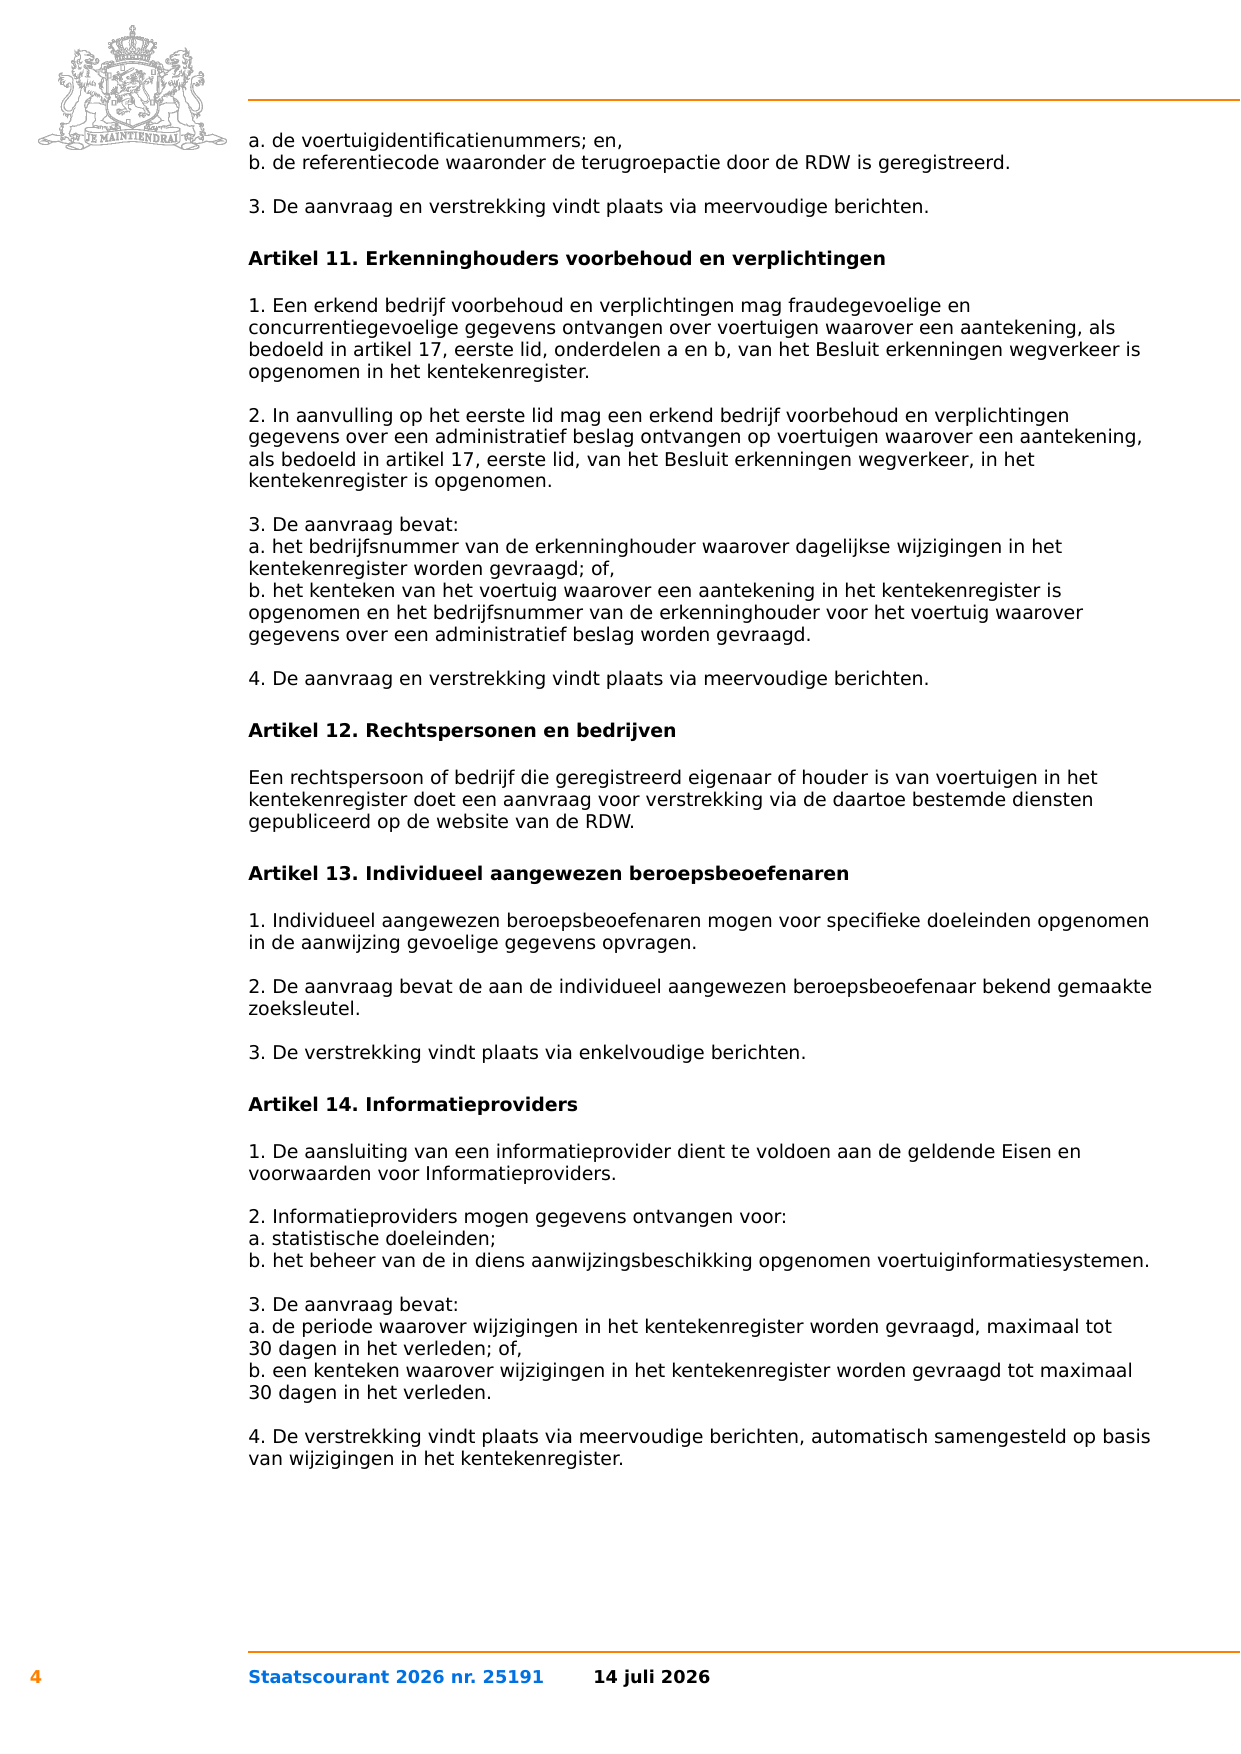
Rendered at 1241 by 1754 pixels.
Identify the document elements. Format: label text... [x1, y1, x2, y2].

text a. statistische doeleinden; [248, 1228, 1163, 1250]
text 1. Individueel aangewezen beroepsbeoefenaren mogen voor specifieke doeleinden opgenomen in de aanwijzing gevoelige gegevens opvragen. [248, 910, 1163, 954]
subtitle Artikel 11. Erkenninghouders voorbehoud en verplichtingen [248, 248, 1163, 270]
text 3. De aanvraag en verstrekking vindt plaats via meervoudige berichten. [248, 196, 1163, 218]
subtitle Artikel 12. Rechtspersonen en bedrijven [248, 720, 1163, 742]
subtitle Artikel 14. Informatieproviders [248, 1093, 1163, 1116]
text 4. De verstrekking vindt plaats via meervoudige berichten, automatisch samengesteld op basis van wijzigingen in het kentekenregister. [248, 1426, 1163, 1470]
text 1. De aansluiting van een informatieprovider dient te voldoen aan de geldende Eisen en voorwaarden voor Informatieproviders. [248, 1141, 1163, 1184]
text Een rechtspersoon of bedrijf die geregistreerd eigenaar of houder is van voertuigen in het kentekenregister doet een aanvraag voor verstrekking via de daartoe bestemde diensten gepubliceerd op de website van de RDW. [248, 767, 1163, 833]
text 2. In aanvulling op het eerste lid mag een erkend bedrijf voorbehoud en verplichtingen gegevens over een administratief beslag ontvangen op voertuigen waarover een aantekening, als bedoeld in artikel 17, eerste lid, van het Besluit erkenningen wegverkeer, in het kentekenregister is opgenomen. [248, 404, 1163, 492]
text a. de periode waarover wijzigingen in het kentekenregister worden gevraagd, maximaal tot 30 dagen in het verleden; of, [248, 1316, 1163, 1360]
subtitle Artikel 13. Individueel aangewezen beroepsbeoefenaren [248, 863, 1163, 885]
text 1. Een erkend bedrijf voorbehoud en verplichtingen mag fraudegevoelige en concurrentiegevoelige gegevens ontvangen over voertuigen waarover een aantekening, als bedoeld in artikel 17, eerste lid, onderdelen a en b, van het Besluit erkenningen wegverkeer is opgenomen in het kentekenregister. [248, 295, 1163, 383]
text b. een kenteken waarover wijzigingen in het kentekenregister worden gevraagd tot maximaal 30 dagen in het verleden. [248, 1360, 1163, 1404]
text b. het beheer van de in diens aanwijzingsbeschikking opgenomen voertuiginformatiesystemen. [248, 1250, 1163, 1272]
text 2. De aanvraag bevat de aan de individueel aangewezen beroepsbeoefenaar bekend gemaakte zoeksleutel. [248, 976, 1163, 1020]
picture [38, 25, 227, 150]
text 4. De aanvraag en verstrekking vindt plaats via meervoudige berichten. [248, 668, 1163, 690]
text 3. De aanvraag bevat: [248, 514, 1163, 536]
text b. de referentiecode waaronder de terugroepactie door de RDW is geregistreerd. [248, 152, 1163, 174]
text 3. De verstrekking vindt plaats via enkelvoudige berichten. [248, 1042, 1163, 1063]
text a. het bedrijfsnummer van de erkenninghouder waarover dagelijkse wijzigingen in het kentekenregister worden gevraagd; of, [248, 536, 1163, 580]
text 3. De aanvraag bevat: [248, 1294, 1163, 1316]
text 2. Informatieproviders mogen gegevens ontvangen voor: [248, 1206, 1163, 1228]
text a. de voertuigidentificatienummers; en, [248, 130, 1163, 152]
text b. het kenteken van het voertuig waarover een aantekening in het kentekenregister is opgenomen en het bedrijfsnummer van de erkenninghouder voor het voertuig waarover gegevens over een administratief beslag worden gevraagd. [248, 580, 1163, 646]
